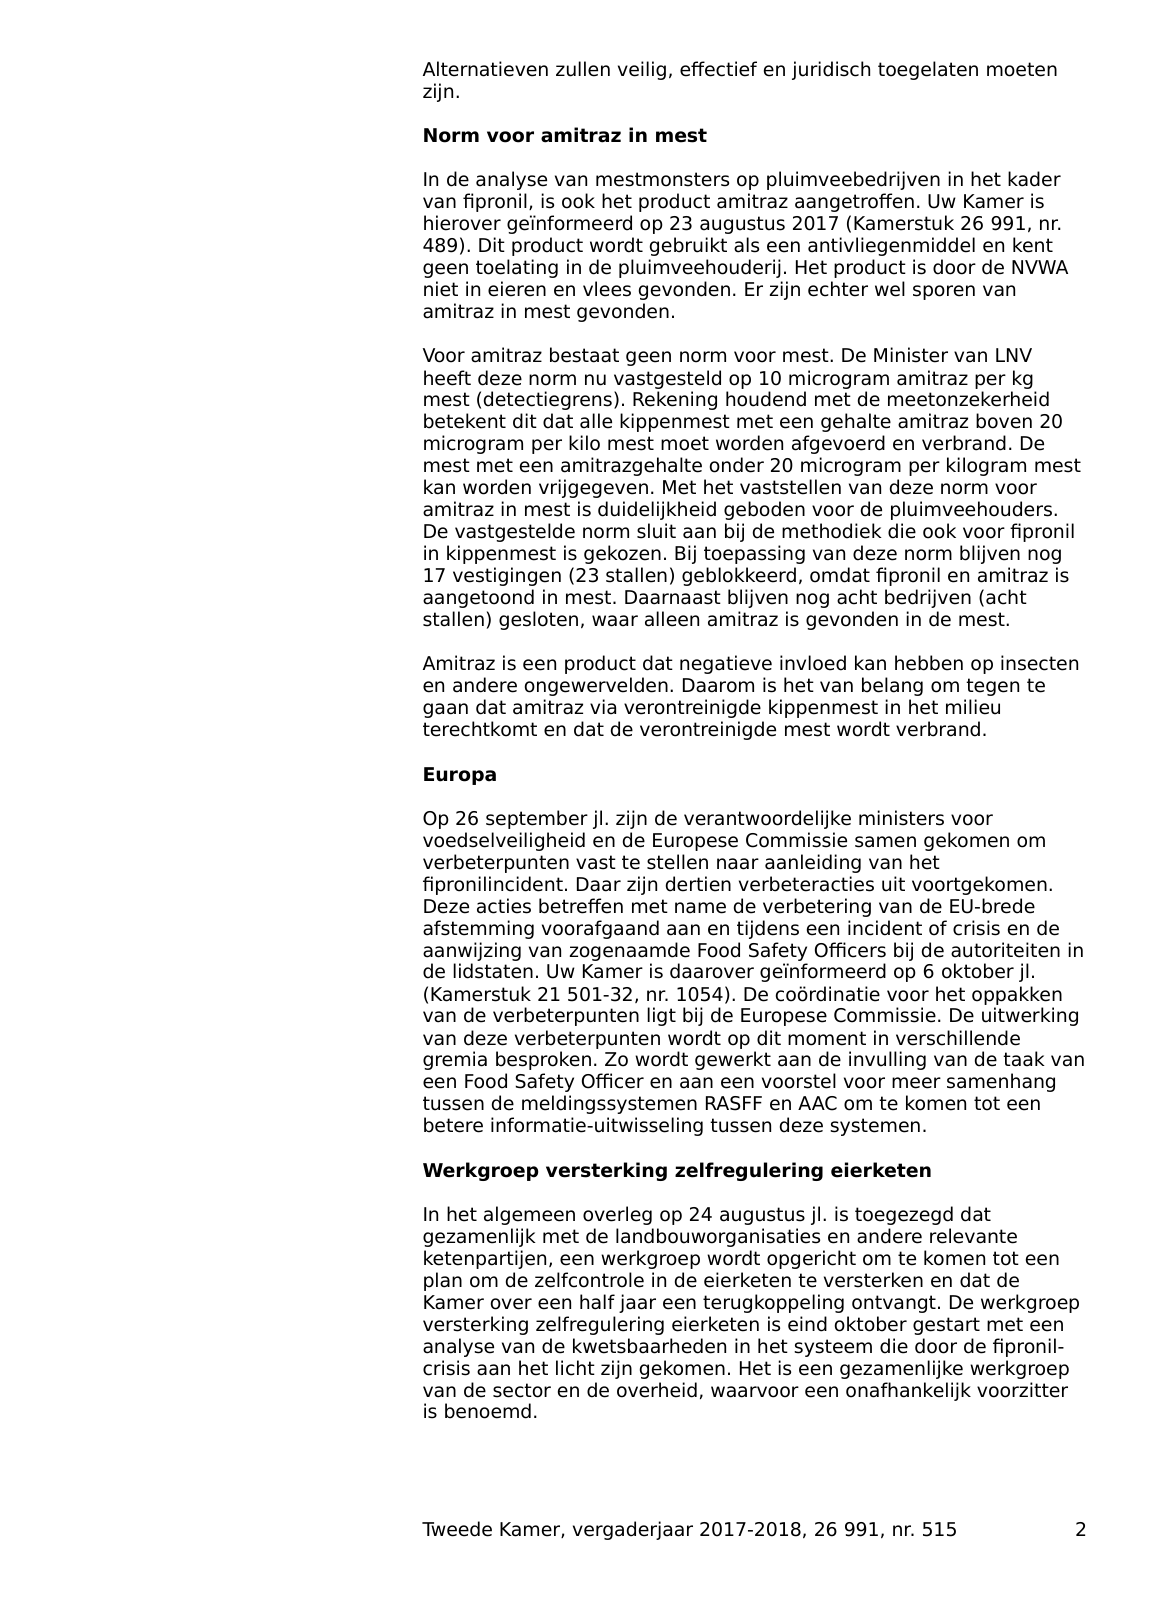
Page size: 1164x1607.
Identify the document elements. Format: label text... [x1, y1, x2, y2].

text Voor amitraz bestaat geen norm voor mest. De Minister van LNV heeft deze norm nu vastgesteld op 10 microgram amitraz per kg mest (detectiegrens). Rekening houdend met de meetonzekerheid betekent dit dat alle kippenmest met een gehalte amitraz boven 20 microgram per kilo mest moet worden afgevoerd en verbrand. De mest met een amitrazgehalte onder 20 microgram per kilogram mest kan worden vrijgegeven. Met het vaststellen van deze norm voor amitraz in mest is duidelijkheid geboden voor de pluimveehouders. De vastgestelde norm sluit aan bij de methodiek die ook voor fipronil in kippenmest is gekozen. Bij toepassing van deze norm blijven nog 17 vestigingen (23 stallen) geblokkeerd, omdat fipronil en amitraz is aangetoond in mest. Daarnaast blijven nog acht bedrijven (acht stallen) gesloten, waar alleen amitraz is gevonden in de mest. [422, 345, 1087, 631]
subtitle Europa [422, 763, 1087, 785]
text In het algemeen overleg op 24 augustus jl. is toegezegd dat gezamenlijk met de landbouworganisaties en andere relevante ketenpartijen, een werkgroep wordt opgericht om te komen tot een plan om de zelfcontrole in de eierketen te versterken en dat de Kamer over een half jaar een terugkoppeling ontvangt. De werkgroep versterking zelfregulering eierketen is eind oktober gestart met een analyse van de kwetsbaarheden in het systeem die door de fipronil-crisis aan het licht zijn gekomen. Het is een gezamenlijke werkgroep van de sector en de overheid, waarvoor een onafhankelijk voorzitter is benoemd. [422, 1204, 1087, 1423]
subtitle Norm voor amitraz in mest [422, 125, 1087, 147]
text Amitraz is een product dat negatieve invloed kan hebben op insecten en andere ongewervelden. Daarom is het van belang om tegen te gaan dat amitraz via verontreinigde kippenmest in het milieu terechtkomt en dat de verontreinigde mest wordt verbrand. [422, 653, 1087, 741]
text In de analyse van mestmonsters op pluimveebedrijven in het kader van fipronil, is ook het product amitraz aangetroffen. Uw Kamer is hierover geïnformeerd op 23 augustus 2017 (Kamerstuk 26 991, nr. 489). Dit product wordt gebruikt als een antivliegenmiddel en kent geen toelating in de pluimveehouderij. Het product is door de NVWA niet in eieren en vlees gevonden. Er zijn echter wel sporen van amitraz in mest gevonden. [422, 169, 1087, 323]
text Op 26 september jl. zijn de verantwoordelijke ministers voor voedselveiligheid en de Europese Commissie samen gekomen om verbeterpunten vast te stellen naar aanleiding van het fipronilincident. Daar zijn dertien verbeteracties uit voortgekomen. Deze acties betreffen met name de verbetering van de EU-brede afstemming voorafgaand aan en tijdens een incident of crisis en de aanwijzing van zogenaamde Food Safety Officers bij de autoriteiten in de lidstaten. Uw Kamer is daarover geïnformeerd op 6 oktober jl. (Kamerstuk 21 501-32, nr. 1054). De coördinatie voor het oppakken van de verbeterpunten ligt bij de Europese Commissie. De uitwerking van deze verbeterpunten wordt op dit moment in verschillende gremia besproken. Zo wordt gewerkt aan de invulling van de taak van een Food Safety Officer en aan een voorstel voor meer samenhang tussen de meldingssystemen RASFF en AAC om te komen tot een betere informatie-uitwisseling tussen deze systemen. [422, 808, 1087, 1137]
subtitle Werkgroep versterking zelfregulering eierketen [422, 1159, 1087, 1181]
text Alternatieven zullen veilig, effectief en juridisch toegelaten moeten zijn. [422, 59, 1087, 103]
